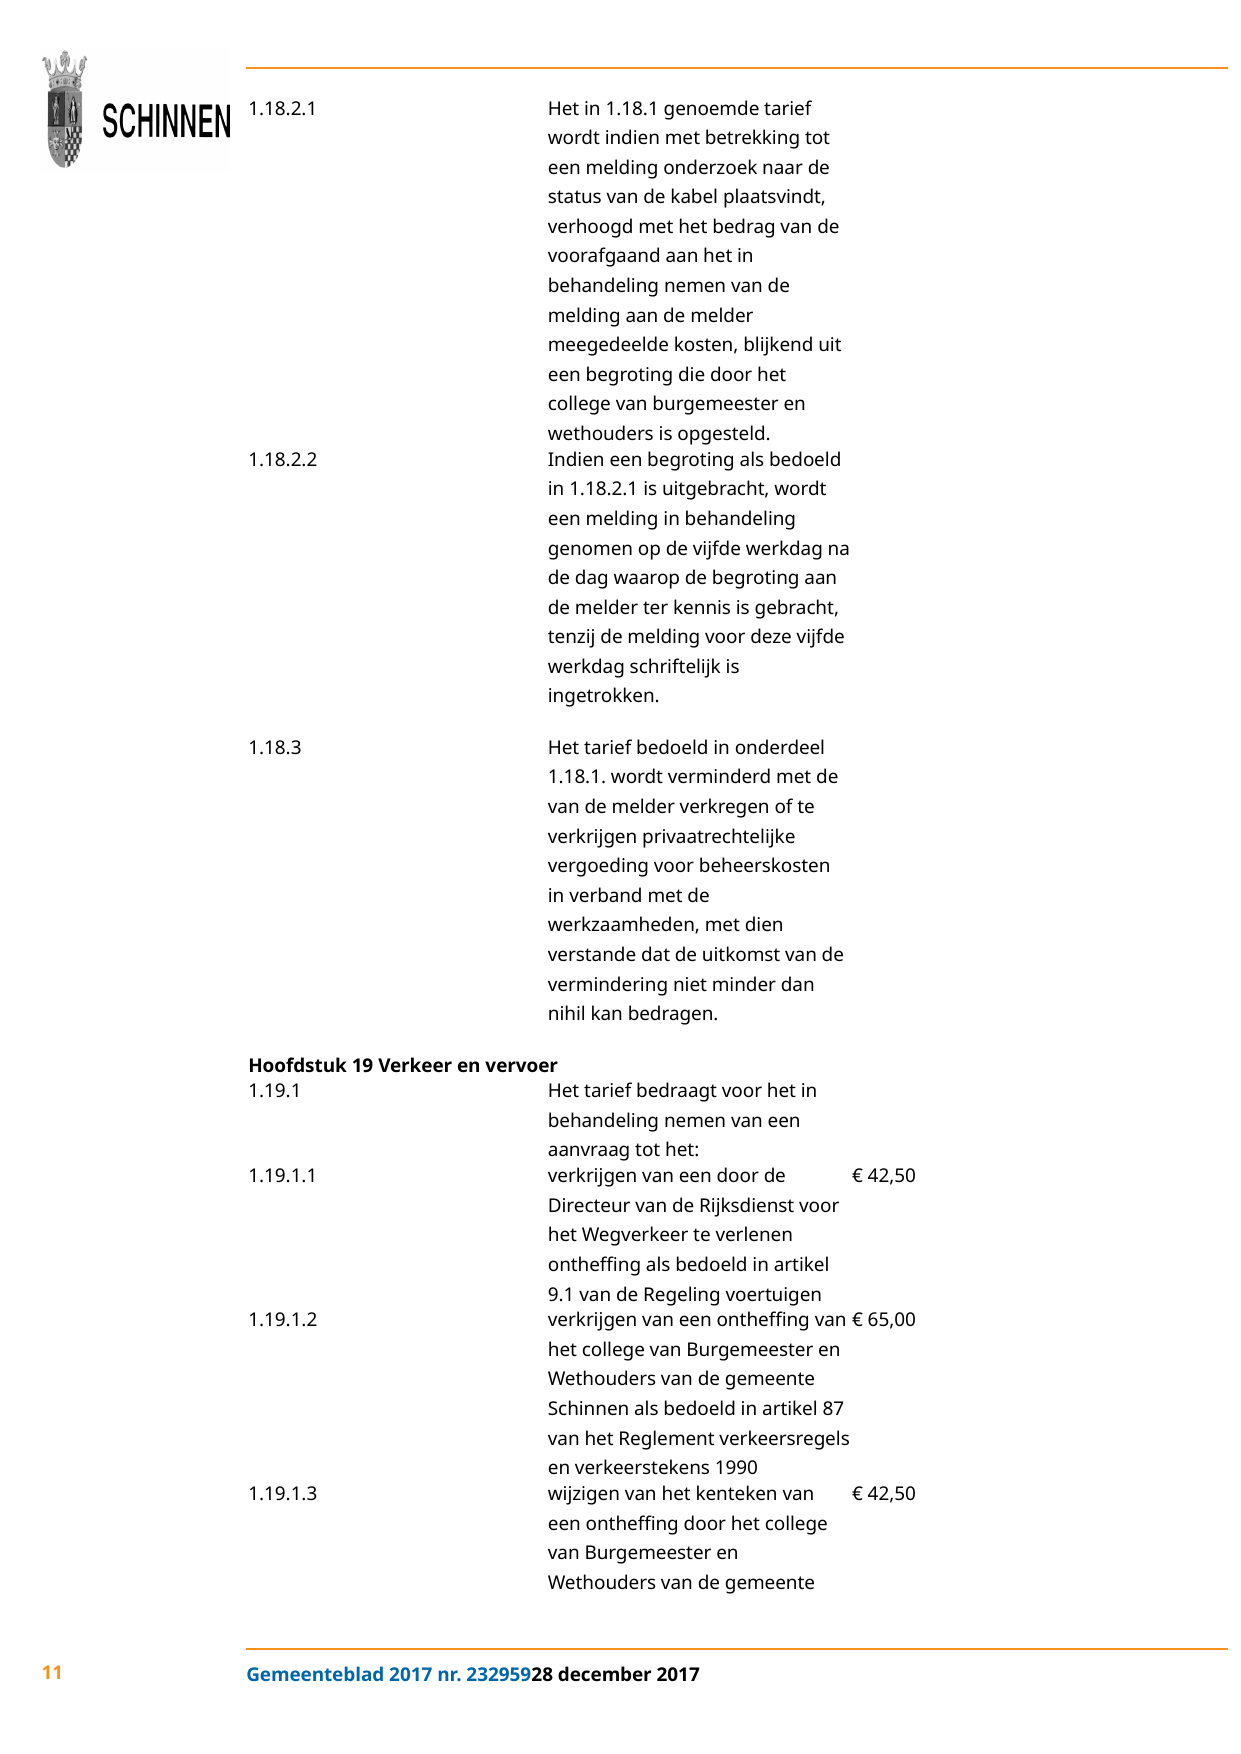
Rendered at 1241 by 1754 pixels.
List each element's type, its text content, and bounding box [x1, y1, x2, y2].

table_cell 1.19.1.3 [248, 1480, 548, 1594]
table_cell [548, 1026, 852, 1052]
table_cell Hoofdstuk 19 Verkeer en vervoer [248, 1052, 852, 1077]
table_cell 1.19.1.2 [248, 1306, 548, 1480]
table_cell [852, 1026, 1152, 1052]
table_cell 1.18.2.2 [248, 446, 548, 708]
table_cell 1.19.1.1 [248, 1163, 548, 1306]
table_cell [852, 1078, 1152, 1162]
table_cell € 42,50 [852, 1163, 1152, 1306]
table_cell [248, 1026, 548, 1052]
table_cell 1.18.2.1 [248, 95, 548, 446]
table_cell [548, 708, 852, 734]
table_cell Het tarief bedoeld in onderdeel 1.18.1. wordt verminderd met de van de melder verkregen of te verkrijgen privaatrechtelijke vergoeding voor beheerskosten in verband met de werkzaamheden, met dien verstande dat de uitkomst van de vermindering niet minder dan nihil kan bedragen. [548, 734, 852, 1026]
table_cell 1.19.1 [248, 1078, 548, 1162]
table_cell [852, 1052, 1152, 1077]
table_cell [852, 708, 1152, 734]
table_cell verkrijgen van een door de Directeur van de Rijksdienst voor het Wegverkeer te verlenen ontheffing als bedoeld in artikel 9.1 van de Regeling voertuigen [548, 1163, 852, 1306]
table_cell € 65,00 [852, 1306, 1152, 1480]
table_cell [852, 734, 1152, 1026]
table_cell [852, 95, 1152, 446]
table_cell Het in 1.18.1 genoemde tarief wordt indien met betrekking tot een melding onderzoek naar de status van de kabel plaatsvindt, verhoogd met het bedrag van de voorafgaand aan het in behandeling nemen van de melding aan de melder meegedeelde kosten, blijkend uit een begroting die door het college van burgemeester en wethouders is opgesteld. [548, 95, 852, 446]
table_cell Indien een begroting als bedoeld in 1.18.2.1 is uitgebracht, wordt een melding in behandeling genomen op de vijfde werkdag na de dag waarop de begroting aan de melder ter kennis is gebracht, tenzij de melding voor deze vijfde werkdag schriftelijk is ingetrokken. [548, 446, 852, 708]
table_cell verkrijgen van een ontheffing van het college van Burgemeester en Wethouders van de gemeente Schinnen als bedoeld in artikel 87 van het Reglement verkeersregels en verkeerstekens 1990 [548, 1306, 852, 1480]
table_cell [852, 446, 1152, 708]
table_cell 1.18.3 [248, 734, 548, 1026]
table_cell [248, 708, 548, 734]
table_cell € 42,50 [852, 1480, 1152, 1594]
table_cell wijzigen van het kenteken van een ontheffing door het college van Burgemeester en Wethouders van de gemeente [548, 1480, 852, 1594]
table_cell Het tarief bedraagt voor het in behandeling nemen van een aanvraag tot het: [548, 1078, 852, 1162]
picture [41, 47, 231, 172]
